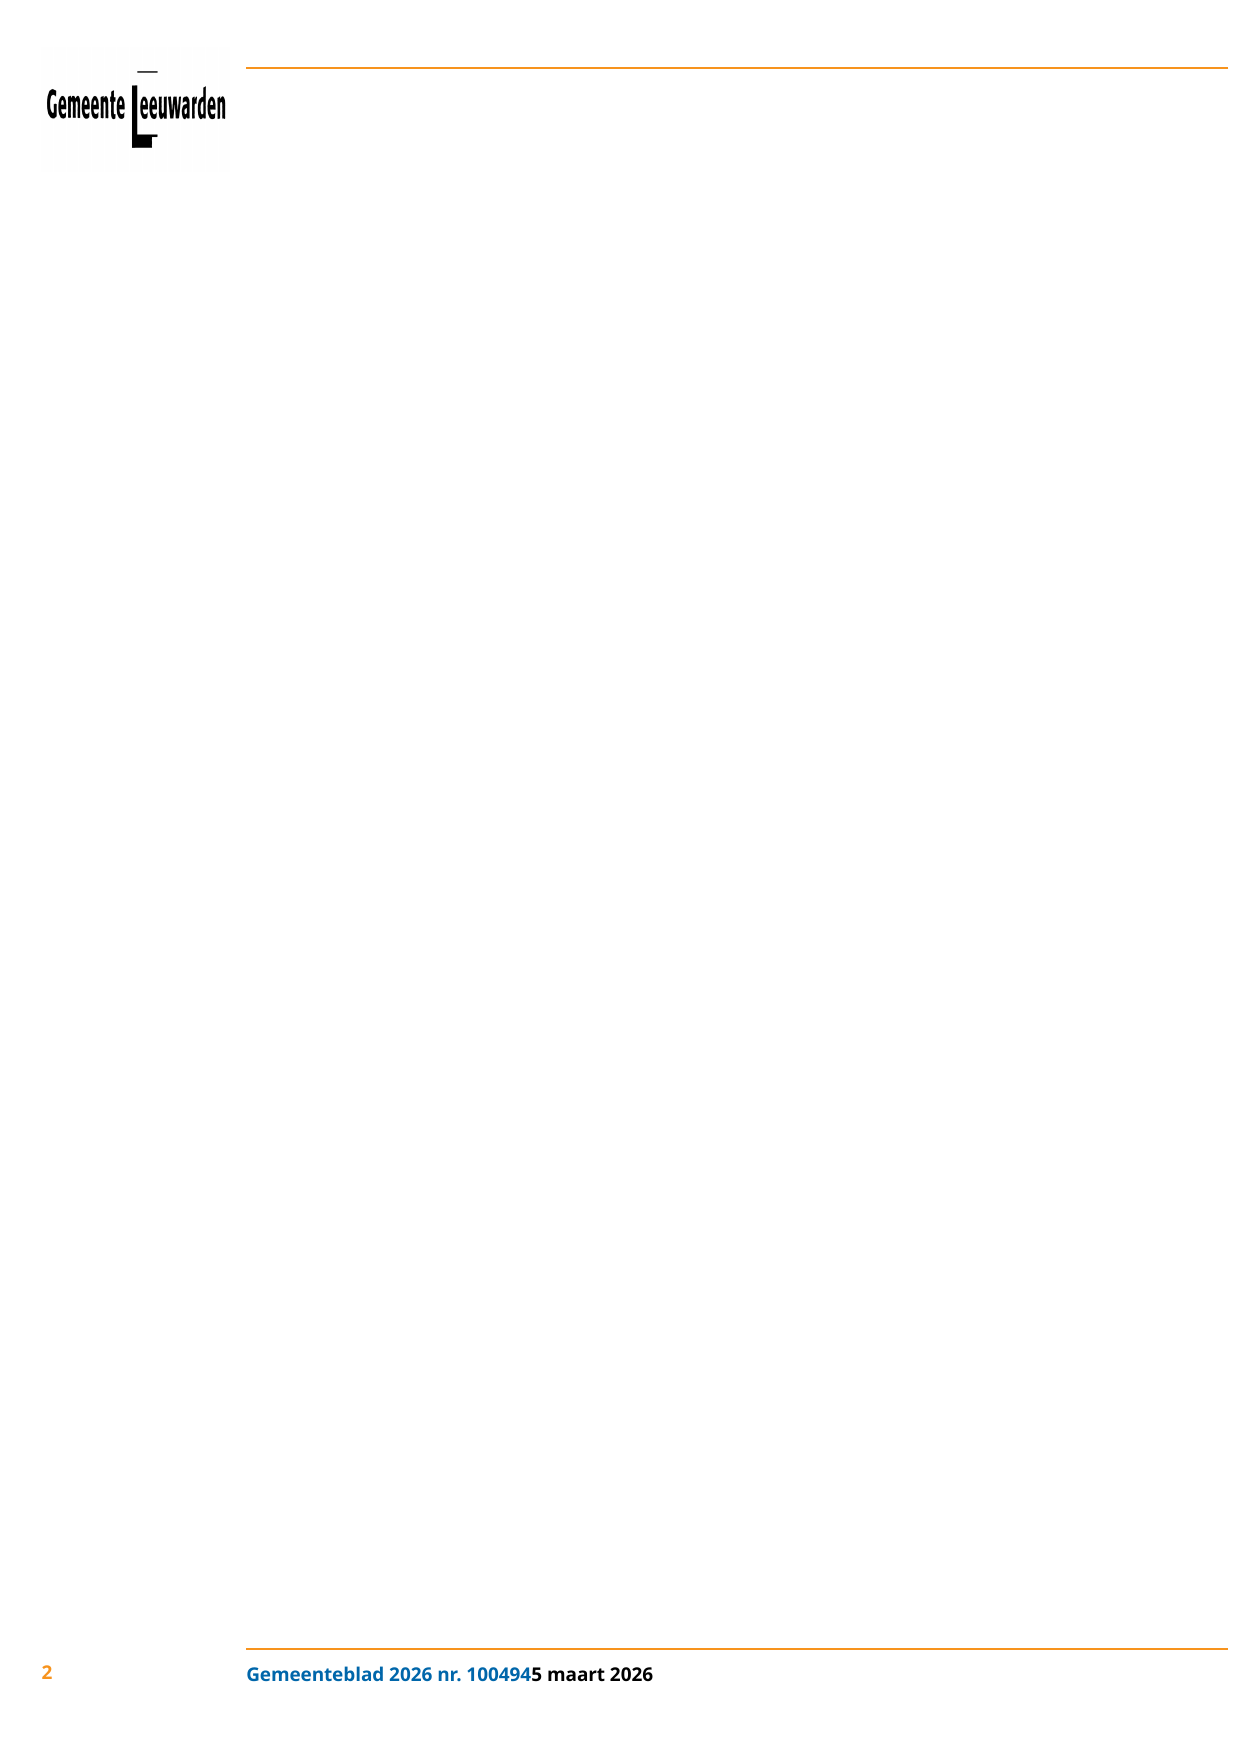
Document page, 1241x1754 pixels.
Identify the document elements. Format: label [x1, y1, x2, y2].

picture [41, 47, 231, 172]
